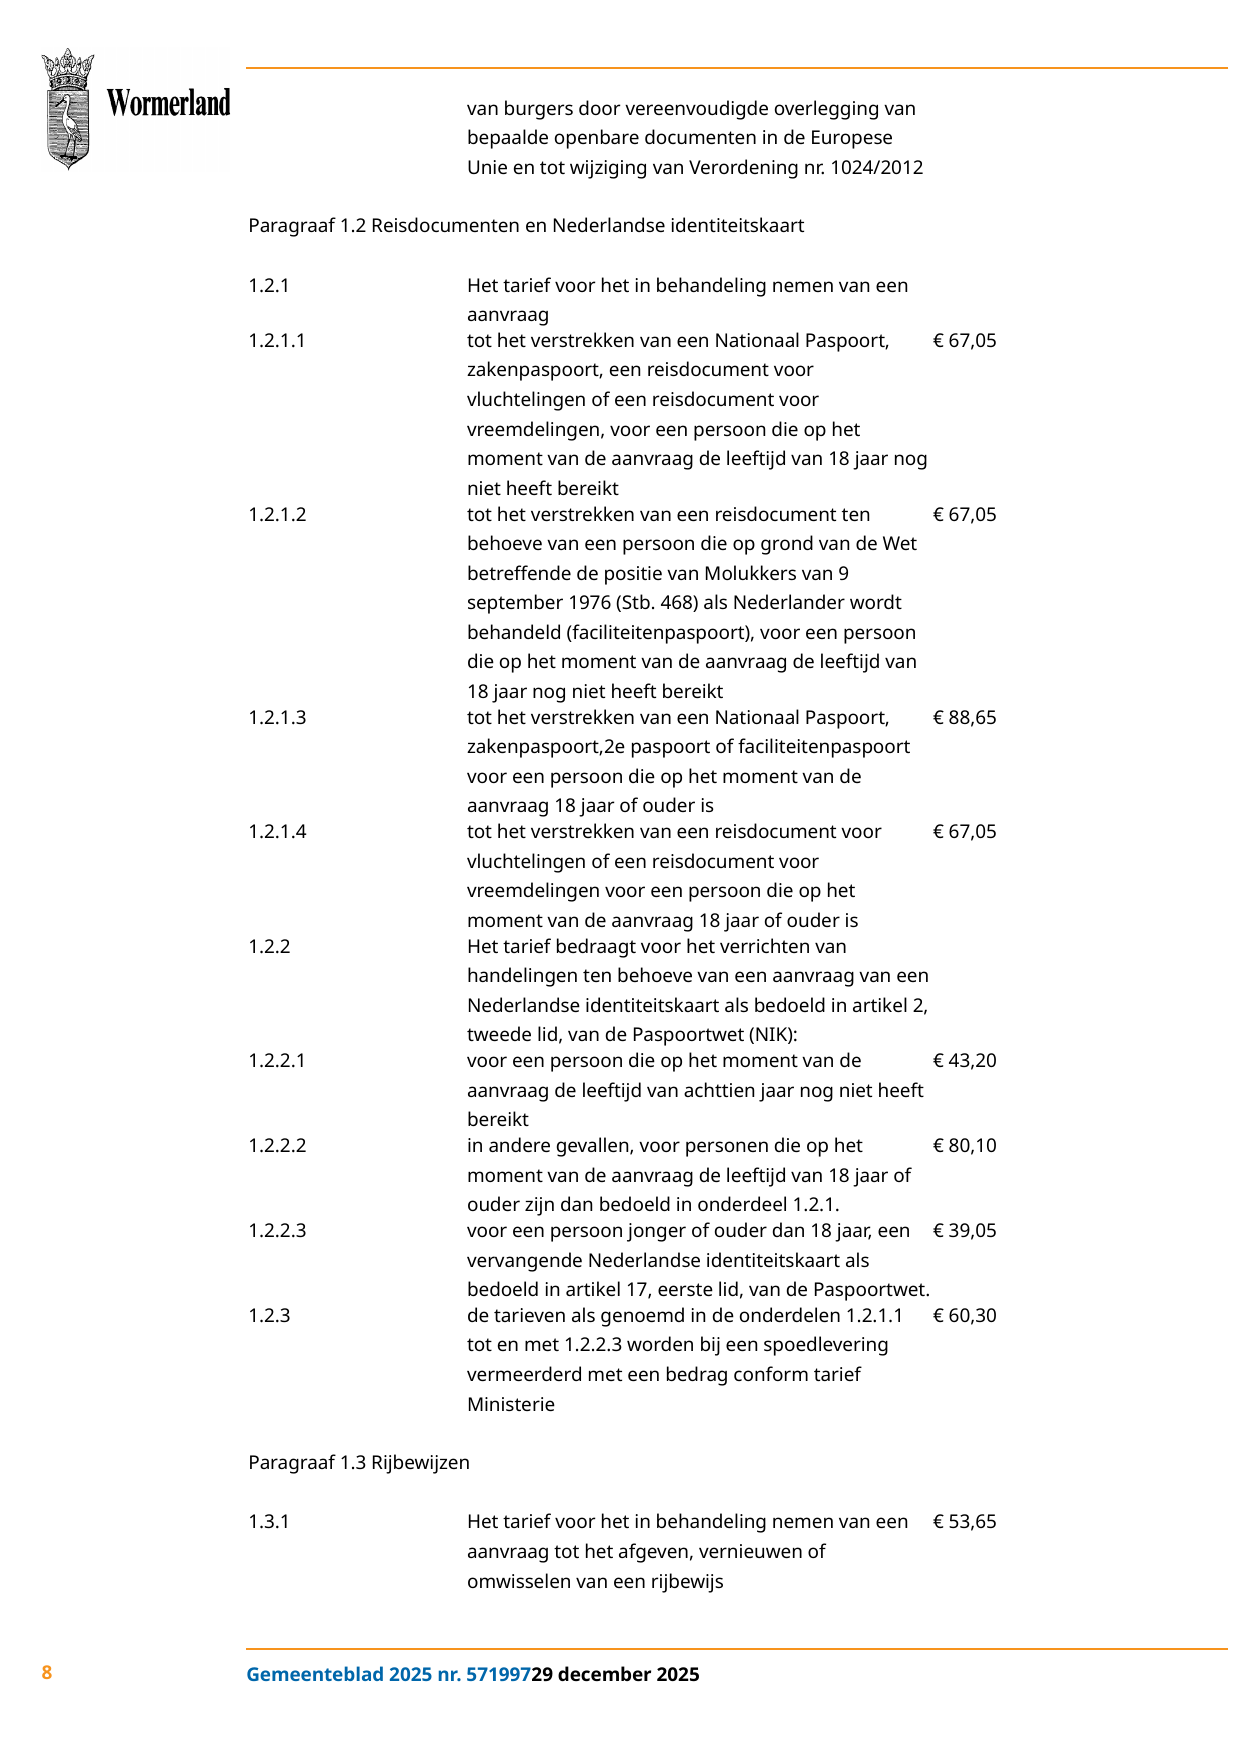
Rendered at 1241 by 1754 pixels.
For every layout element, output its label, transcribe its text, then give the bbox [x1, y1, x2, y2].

table_cell 1.2.1.1 [248, 327, 467, 501]
table_cell tot het verstrekken van een reisdocument ten behoeve van een persoon die op grond van de Wet betreffende de positie van Molukkers van 9 september 1976 (Stb. 468) als Nederlander wordt behandeld (faciliteitenpaspoort), voor een persoon die op het moment van de aanvraag de leeftijd van 18 jaar nog niet heeft bereikt [467, 501, 933, 704]
table_cell 1.2.2.1 [248, 1048, 467, 1132]
table_cell € 80,10 [933, 1132, 1152, 1217]
table_cell € 43,20 [933, 1048, 1152, 1132]
table_cell voor een persoon die op het moment van de aanvraag de leeftijd van achttien jaar nog niet heeft bereikt [467, 1048, 933, 1132]
table_header 1.3.1 [248, 1509, 467, 1593]
table_cell 1.2.2.3 [248, 1217, 467, 1302]
table_cell [933, 933, 1152, 1047]
table_cell 1.2.1.3 [248, 704, 467, 818]
table_cell 1.2.3 [248, 1302, 467, 1417]
table_cell de tarieven als genoemd in de onderdelen 1.2.1.1 tot en met 1.2.2.3 worden bij een spoedlevering vermeerderd met een bedrag conform tarief Ministerie [467, 1302, 933, 1417]
text Paragraaf 1.3 Rijbewijzen [248, 1449, 1152, 1475]
table_cell tot het verstrekken van een Nationaal Paspoort, zakenpaspoort, een reisdocument voor vluchtelingen of een reisdocument voor vreemdelingen, voor een persoon die op het moment van de aanvraag de leeftijd van 18 jaar nog niet heeft bereikt [467, 327, 933, 501]
table_cell [248, 95, 467, 180]
table_header Het tarief voor het in behandeling nemen van een aanvraag tot het afgeven, vernieuwen of omwisselen van een rijbewijs [467, 1509, 933, 1593]
table_header 1.2.1 [248, 272, 467, 327]
table_header [933, 272, 1152, 327]
table_cell in andere gevallen, voor personen die op het moment van de aanvraag de leeftijd van 18 jaar of ouder zijn dan bedoeld in onderdeel 1.2.1. [467, 1132, 933, 1217]
picture [41, 47, 231, 172]
table_cell € 60,30 [933, 1302, 1152, 1417]
table_cell [933, 95, 1152, 180]
table_cell voor een persoon jonger of ouder dan 18 jaar, een vervangende Nederlandse identiteitskaart als bedoeld in artikel 17, eerste lid, van de Paspoortwet. [467, 1217, 933, 1302]
table_cell € 39,05 [933, 1217, 1152, 1302]
table_cell tot het verstrekken van een Nationaal Paspoort, zakenpaspoort,2e paspoort of faciliteitenpaspoort voor een persoon die op het moment van de aanvraag 18 jaar of ouder is [467, 704, 933, 818]
table_cell van burgers door vereenvoudigde overlegging van bepaalde openbare documenten in de Europese Unie en tot wijziging van Verordening nr. 1024/2012 [467, 95, 933, 180]
table_cell 1.2.2.2 [248, 1132, 467, 1217]
table_cell € 88,65 [933, 704, 1152, 818]
table_cell tot het verstrekken van een reisdocument voor vluchtelingen of een reisdocument voor vreemdelingen voor een persoon die op het moment van de aanvraag 18 jaar of ouder is [467, 819, 933, 933]
table_cell 1.2.2 [248, 933, 467, 1047]
table_header Het tarief voor het in behandeling nemen van een aanvraag [467, 272, 933, 327]
table_cell € 67,05 [933, 501, 1152, 704]
table_header € 53,65 [933, 1509, 1152, 1593]
table_cell 1.2.1.2 [248, 501, 467, 704]
table_cell € 67,05 [933, 327, 1152, 501]
table_cell 1.2.1.4 [248, 819, 467, 933]
text Paragraaf 1.2 Reisdocumenten en Nederlandse identiteitskaart [248, 212, 1152, 238]
table_cell Het tarief bedraagt voor het verrichten van handelingen ten behoeve van een aanvraag van een Nederlandse identiteitskaart als bedoeld in artikel 2, tweede lid, van de Paspoortwet (NIK): [467, 933, 933, 1047]
table_cell € 67,05 [933, 819, 1152, 933]
